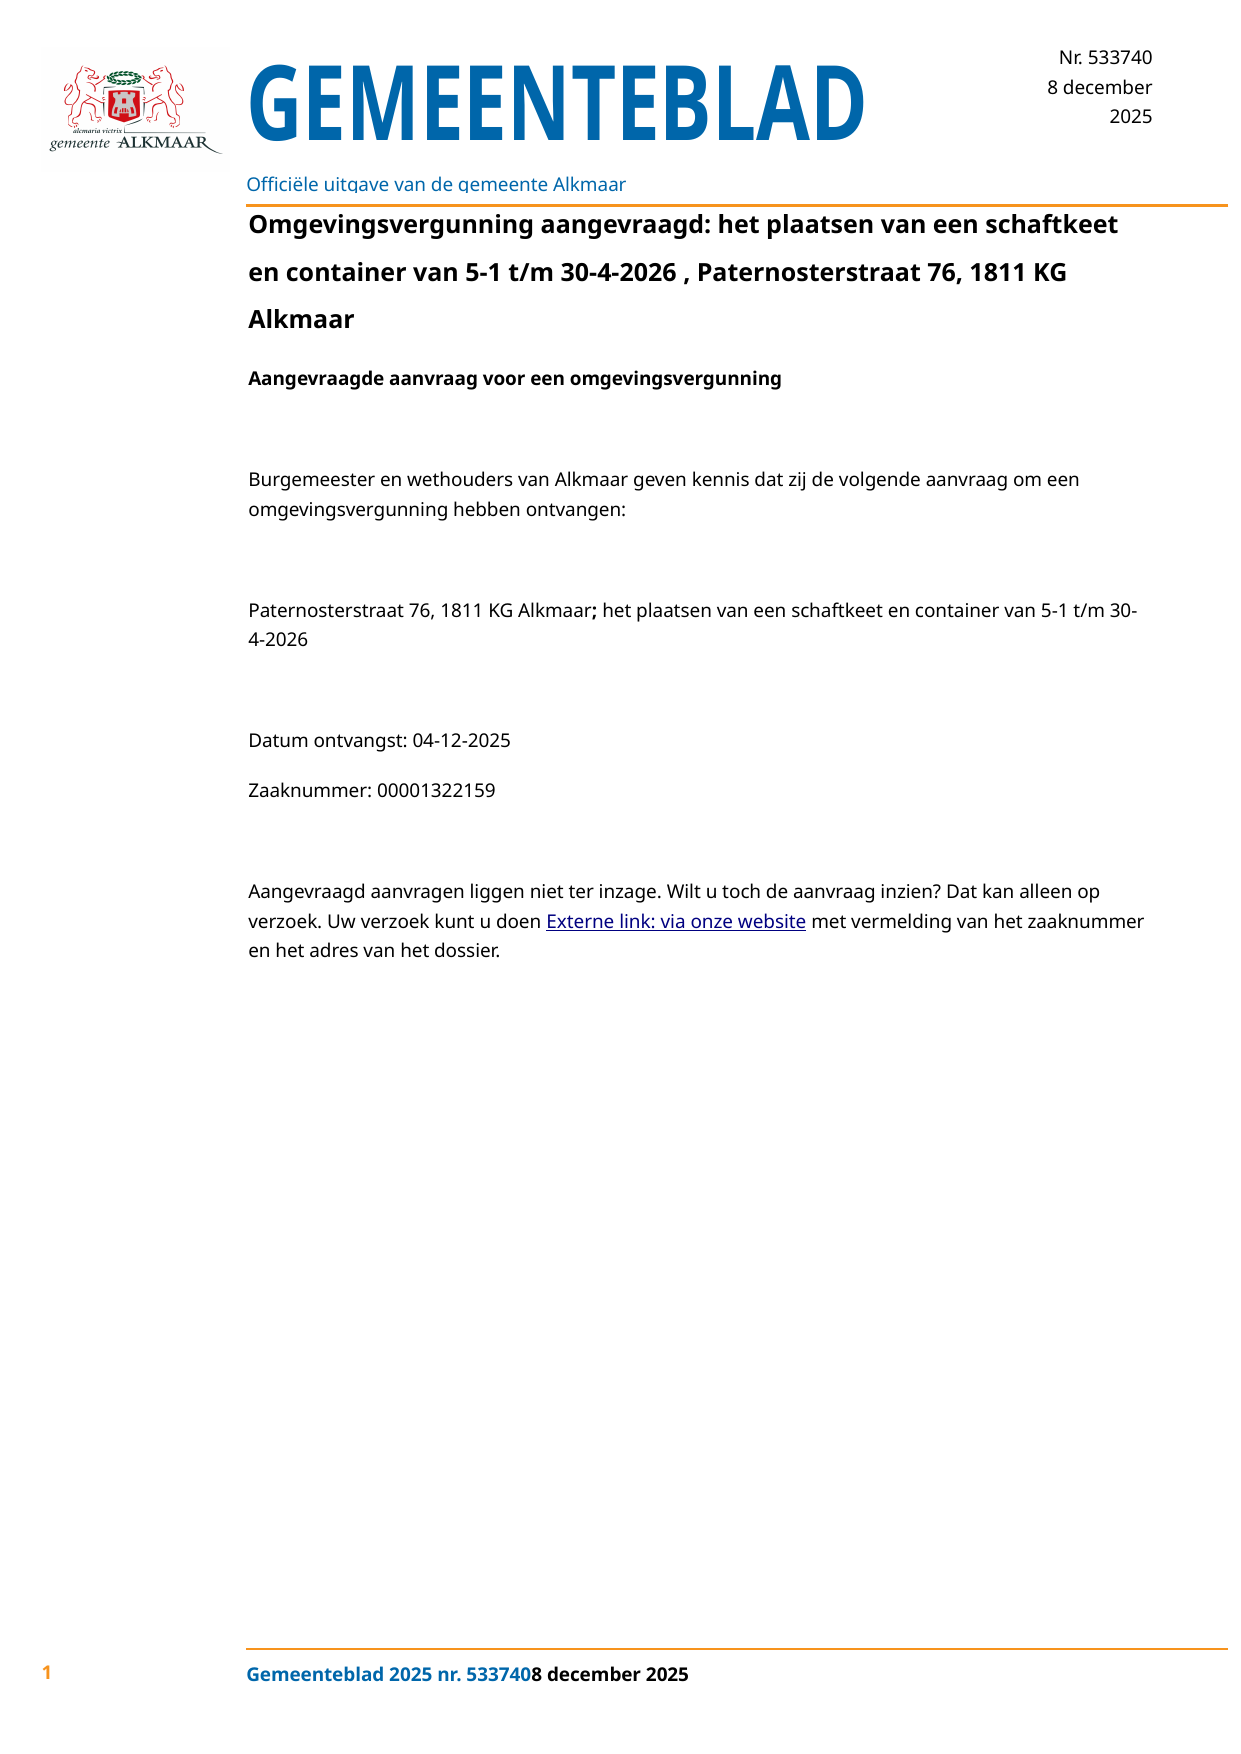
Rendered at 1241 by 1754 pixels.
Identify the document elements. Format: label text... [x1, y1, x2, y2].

text Burgemeester en wethouders van Alkmaar geven kennis dat zij de volgende aanvraag om een omgevingsvergunning hebben ontvangen: [248, 466, 1152, 522]
text Zaaknummer: 00001322159 [248, 778, 1152, 803]
text Omgevingsvergunning aangevraagd: het plaatsen van een schaftkeet en container van 5-1 t/m 30-4-2026 , Paternosterstraat 76, 1811 KG Alkmaar [248, 207, 1152, 336]
text Aangevraagde aanvraag voor een omgevingsvergunning [248, 366, 1152, 391]
text Aangevraagd aanvragen liggen niet ter inzage. Wilt u toch de aanvraag inzien? Dat kan alleen op verzoek. Uw verzoek kunt u doen Externe link: via onze website met vermelding van het zaaknummer en het adres van het dossier. [248, 878, 1152, 963]
text Datum ontvangst: 04-12-2025 [248, 727, 1152, 753]
text Paternosterstraat 76, 1811 KG Alkmaar; het plaatsen van een schaftkeet en container van 5-1 t/m 30-4-2026 [248, 597, 1152, 652]
picture [41, 47, 231, 172]
